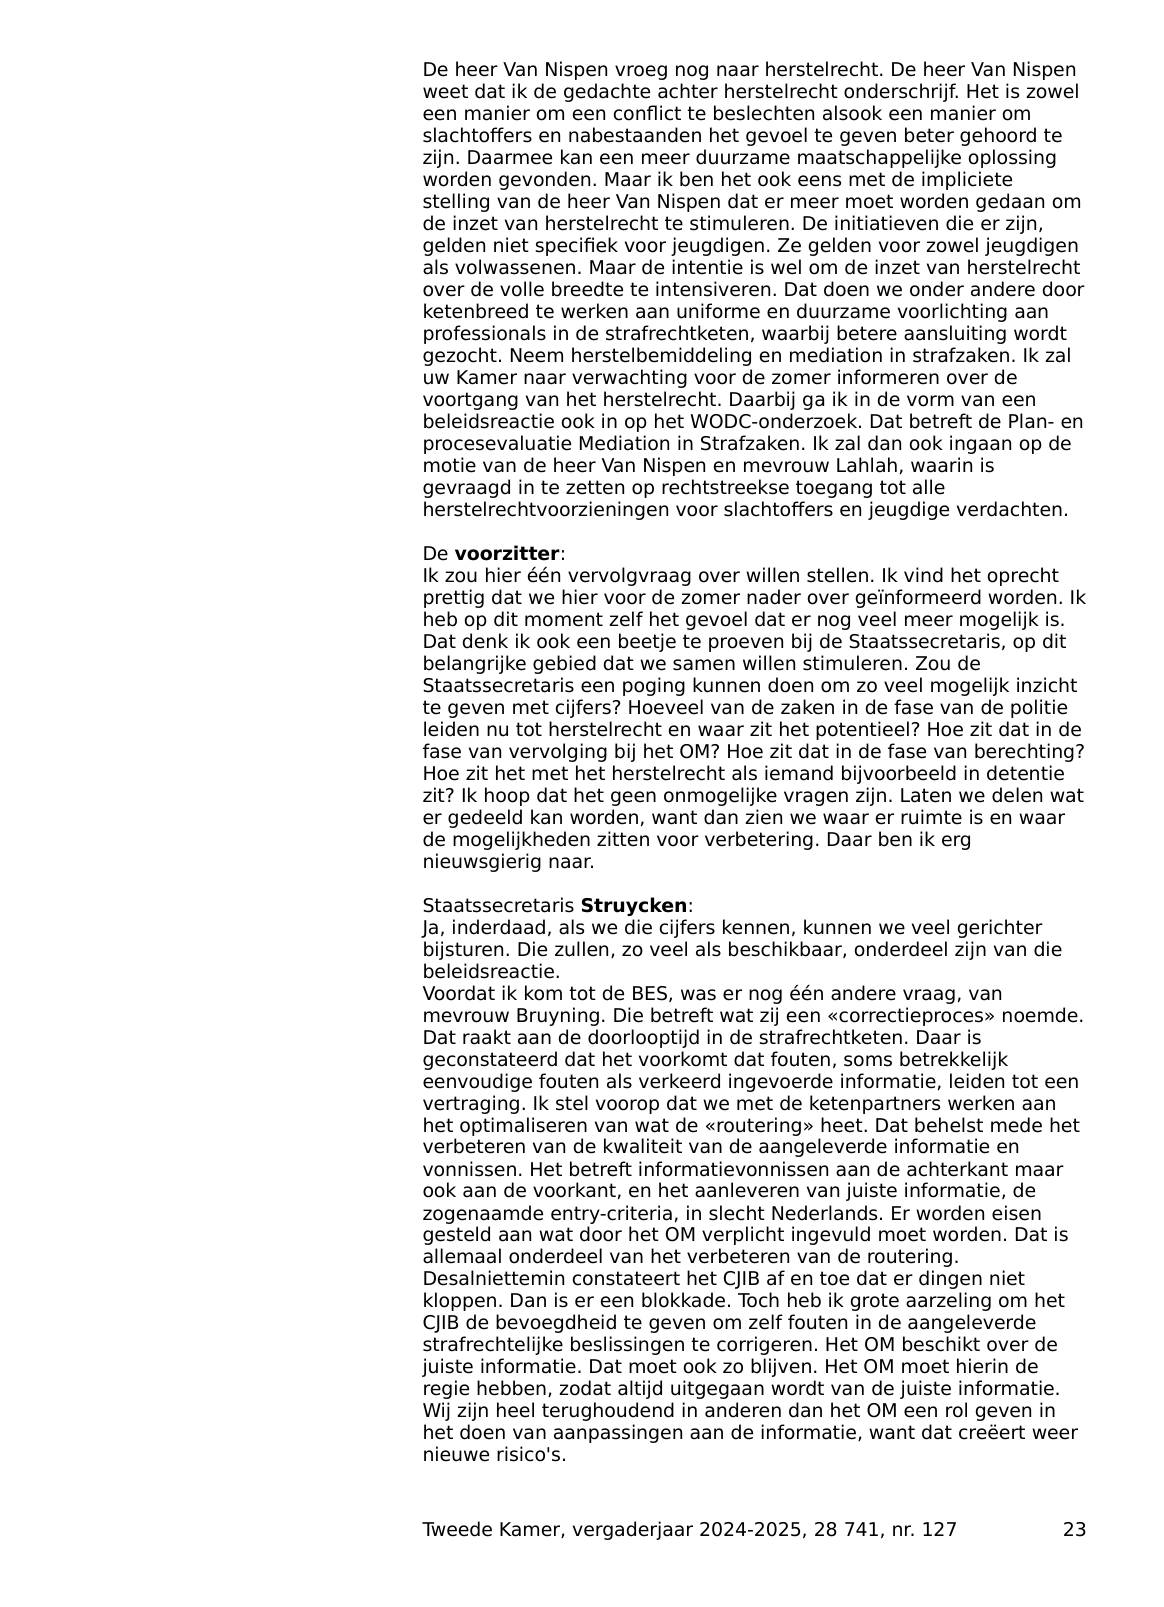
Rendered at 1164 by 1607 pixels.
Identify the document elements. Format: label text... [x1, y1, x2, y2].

text Ik zou hier één vervolgvraag over willen stellen. Ik vind het oprecht prettig dat we hier voor de zomer nader over geïnformeerd worden. Ik heb op dit moment zelf het gevoel dat er nog veel meer mogelijk is. Dat denk ik ook een beetje te proeven bij de Staatssecretaris, op dit belangrijke gebied dat we samen willen stimuleren. Zou de Staatssecretaris een poging kunnen doen om zo veel mogelijk inzicht te geven met cijfers? Hoeveel van de zaken in de fase van de politie leiden nu tot herstelrecht en waar zit het potentieel? Hoe zit dat in de fase van vervolging bij het OM? Hoe zit dat in de fase van berechting? Hoe zit het met het herstelrecht als iemand bijvoorbeeld in detentie zit? Ik hoop dat het geen onmogelijke vragen zijn. Laten we delen wat er gedeeld kan worden, want dan zien we waar er ruimte is en waar de mogelijkheden zitten voor verbetering. Daar ben ik erg nieuwsgierig naar. [422, 565, 1087, 872]
text De voorzitter: [422, 543, 1087, 565]
text Staatssecretaris Struycken: [422, 895, 1087, 917]
text Voordat ik kom tot de BES, was er nog één andere vraag, van mevrouw Bruyning. Die betreft wat zij een «correctieproces» noemde. Dat raakt aan de doorlooptijd in de strafrechtketen. Daar is geconstateerd dat het voorkomt dat fouten, soms betrekkelijk eenvoudige fouten als verkeerd ingevoerde informatie, leiden tot een vertraging. Ik stel voorop dat we met de ketenpartners werken aan het optimaliseren van wat de «routering» heet. Dat behelst mede het verbeteren van de kwaliteit van de aangeleverde informatie en vonnissen. Het betreft informatievonnissen aan de achterkant maar ook aan de voorkant, en het aanleveren van juiste informatie, de zogenaamde entry-criteria, in slecht Nederlands. Er worden eisen gesteld aan wat door het OM verplicht ingevuld moet worden. Dat is allemaal onderdeel van het verbeteren van de routering. Desalniettemin constateert het CJIB af en toe dat er dingen niet kloppen. Dan is er een blokkade. Toch heb ik grote aarzeling om het CJIB de bevoegdheid te geven om zelf fouten in de aangeleverde strafrechtelijke beslissingen te corrigeren. Het OM beschikt over de juiste informatie. Dat moet ook zo blijven. Het OM moet hierin de regie hebben, zodat altijd uitgegaan wordt van de juiste informatie. Wij zijn heel terughoudend in anderen dan het OM een rol geven in het doen van aanpassingen aan de informatie, want dat creëert weer nieuwe risico's. [422, 983, 1087, 1466]
text Ja, inderdaad, als we die cijfers kennen, kunnen we veel gerichter bijsturen. Die zullen, zo veel als beschikbaar, onderdeel zijn van die beleidsreactie. [422, 917, 1087, 983]
text De heer Van Nispen vroeg nog naar herstelrecht. De heer Van Nispen weet dat ik de gedachte achter herstelrecht onderschrijf. Het is zowel een manier om een conflict te beslechten alsook een manier om slachtoffers en nabestaanden het gevoel te geven beter gehoord te zijn. Daarmee kan een meer duurzame maatschappelijke oplossing worden gevonden. Maar ik ben het ook eens met de impliciete stelling van de heer Van Nispen dat er meer moet worden gedaan om de inzet van herstelrecht te stimuleren. De initiatieven die er zijn, gelden niet specifiek voor jeugdigen. Ze gelden voor zowel jeugdigen als volwassenen. Maar de intentie is wel om de inzet van herstelrecht over de volle breedte te intensiveren. Dat doen we onder andere door ketenbreed te werken aan uniforme en duurzame voorlichting aan professionals in de strafrechtketen, waarbij betere aansluiting wordt gezocht. Neem herstelbemiddeling en mediation in strafzaken. Ik zal uw Kamer naar verwachting voor de zomer informeren over de voortgang van het herstelrecht. Daarbij ga ik in de vorm van een beleidsreactie ook in op het WODC-onderzoek. Dat betreft de Plan- en procesevaluatie Mediation in Strafzaken. Ik zal dan ook ingaan op de motie van de heer Van Nispen en mevrouw Lahlah, waarin is gevraagd in te zetten op rechtstreekse toegang tot alle herstelrechtvoorzieningen voor slachtoffers en jeugdige verdachten. [422, 59, 1087, 521]
